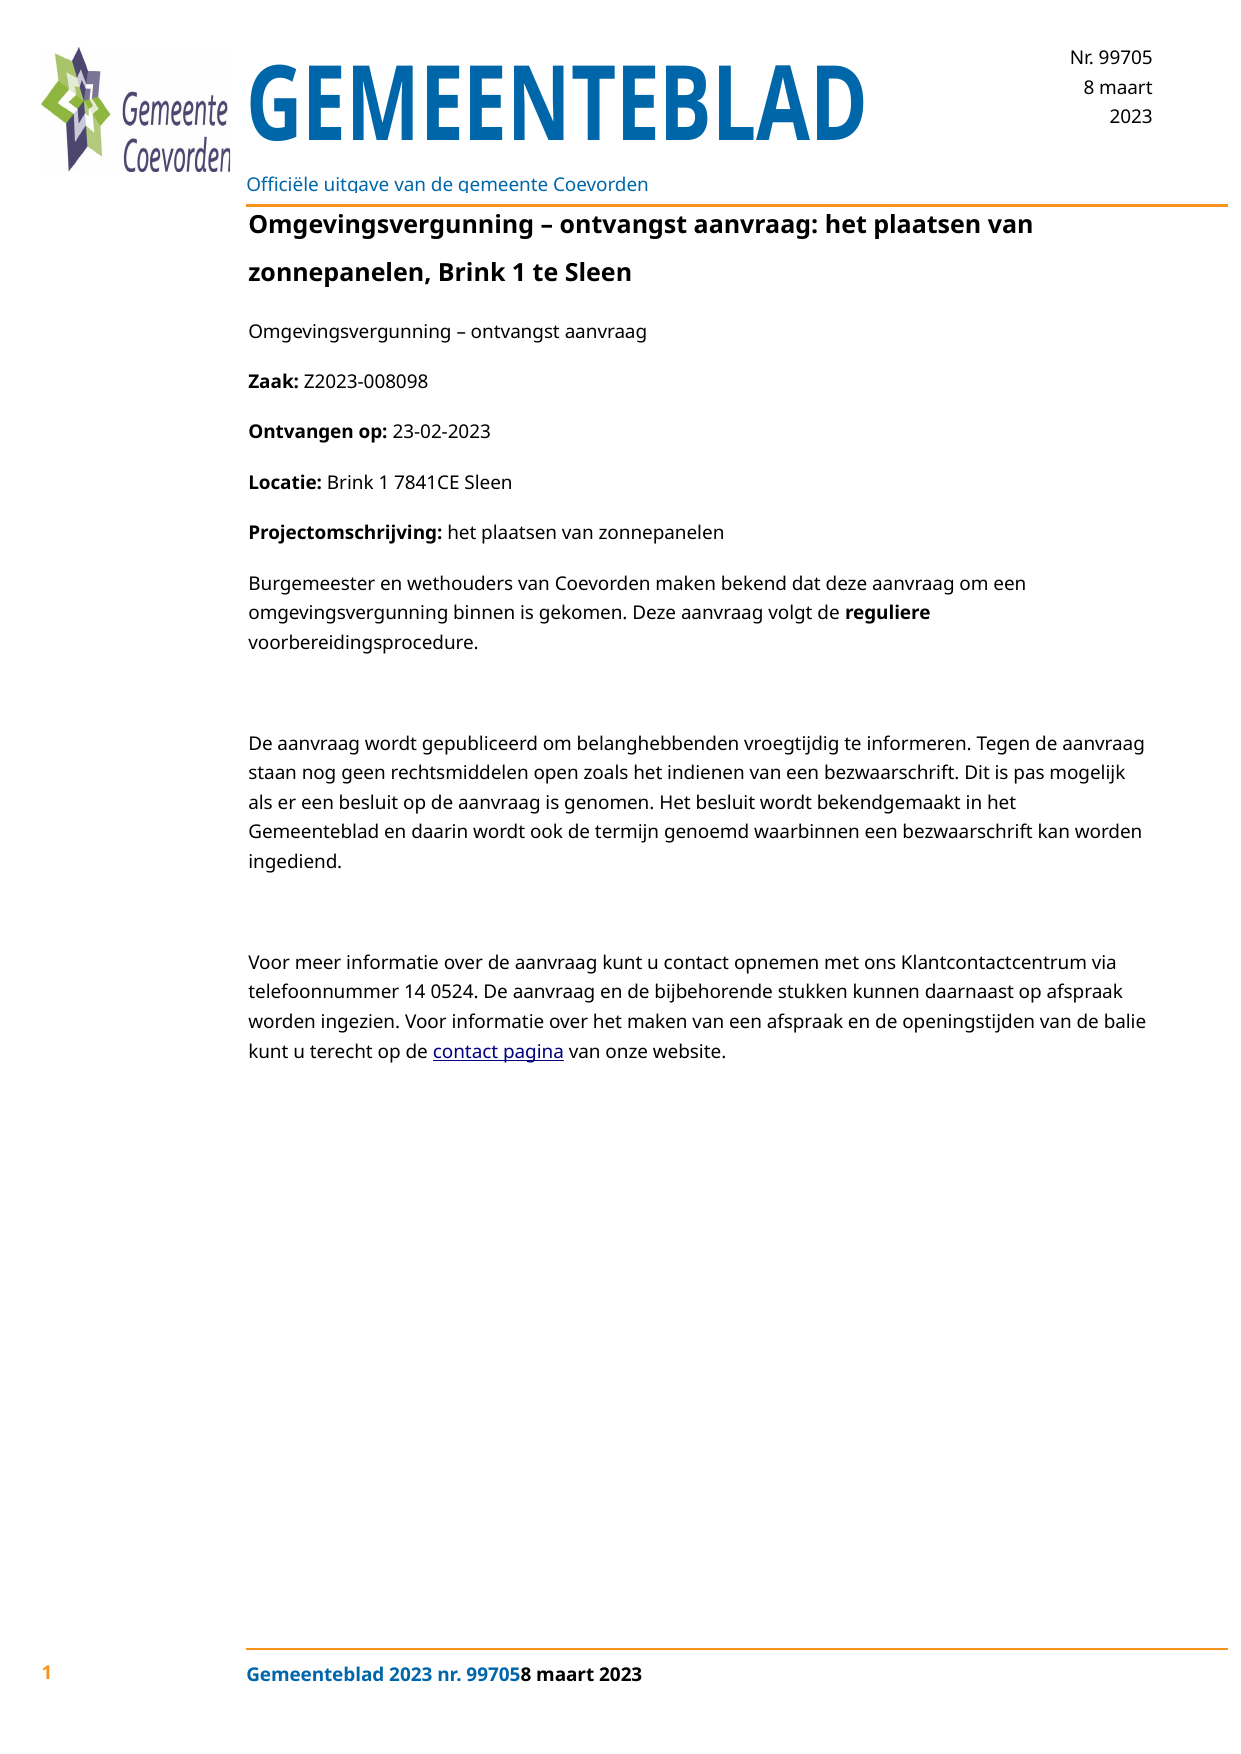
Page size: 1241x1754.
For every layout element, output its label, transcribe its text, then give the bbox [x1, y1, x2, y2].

text Omgevingsvergunning – ontvangst aanvraag: het plaatsen van zonnepanelen, Brink 1 te Sleen [248, 207, 1152, 288]
text Zaak: Z2023-008098 [248, 368, 1152, 394]
text Locatie: Brink 1 7841CE Sleen [248, 469, 1152, 495]
text Projectomschrijving: het plaatsen van zonnepanelen [248, 519, 1152, 545]
text Omgevingsvergunning – ontvangst aanvraag [248, 318, 1152, 344]
text Ontvangen op: 23-02-2023 [248, 419, 1152, 444]
text De aanvraag wordt gepubliceerd om belanghebbenden vroegtijdig te informeren. Tegen de aanvraag staan nog geen rechtsmiddelen open zoals het indienen van een bezwaarschrift. Dit is pas mogelijk als er een besluit op de aanvraag is genomen. Het besluit wordt bekendgemaakt in het Gemeenteblad en daarin wordt ook de termijn genoemd waarbinnen een bezwaarschrift kan worden ingediend. [248, 730, 1152, 874]
text Burgemeester en wethouders van Coevorden maken bekend dat deze aanvraag om een omgevingsvergunning binnen is gekomen. Deze aanvraag volgt de reguliere voorbereidingsprocedure. [248, 570, 1152, 655]
picture [41, 47, 231, 172]
text Voor meer informatie over de aanvraag kunt u contact opnemen met ons Klantcontactcentrum via telefoonnummer 14 0524. De aanvraag en de bijbehorende stukken kunnen daarnaast op afspraak worden ingezien. Voor informatie over het maken van een afspraak en de openingstijden van de balie kunt u terecht op de contact pagina van onze website. [248, 949, 1152, 1064]
